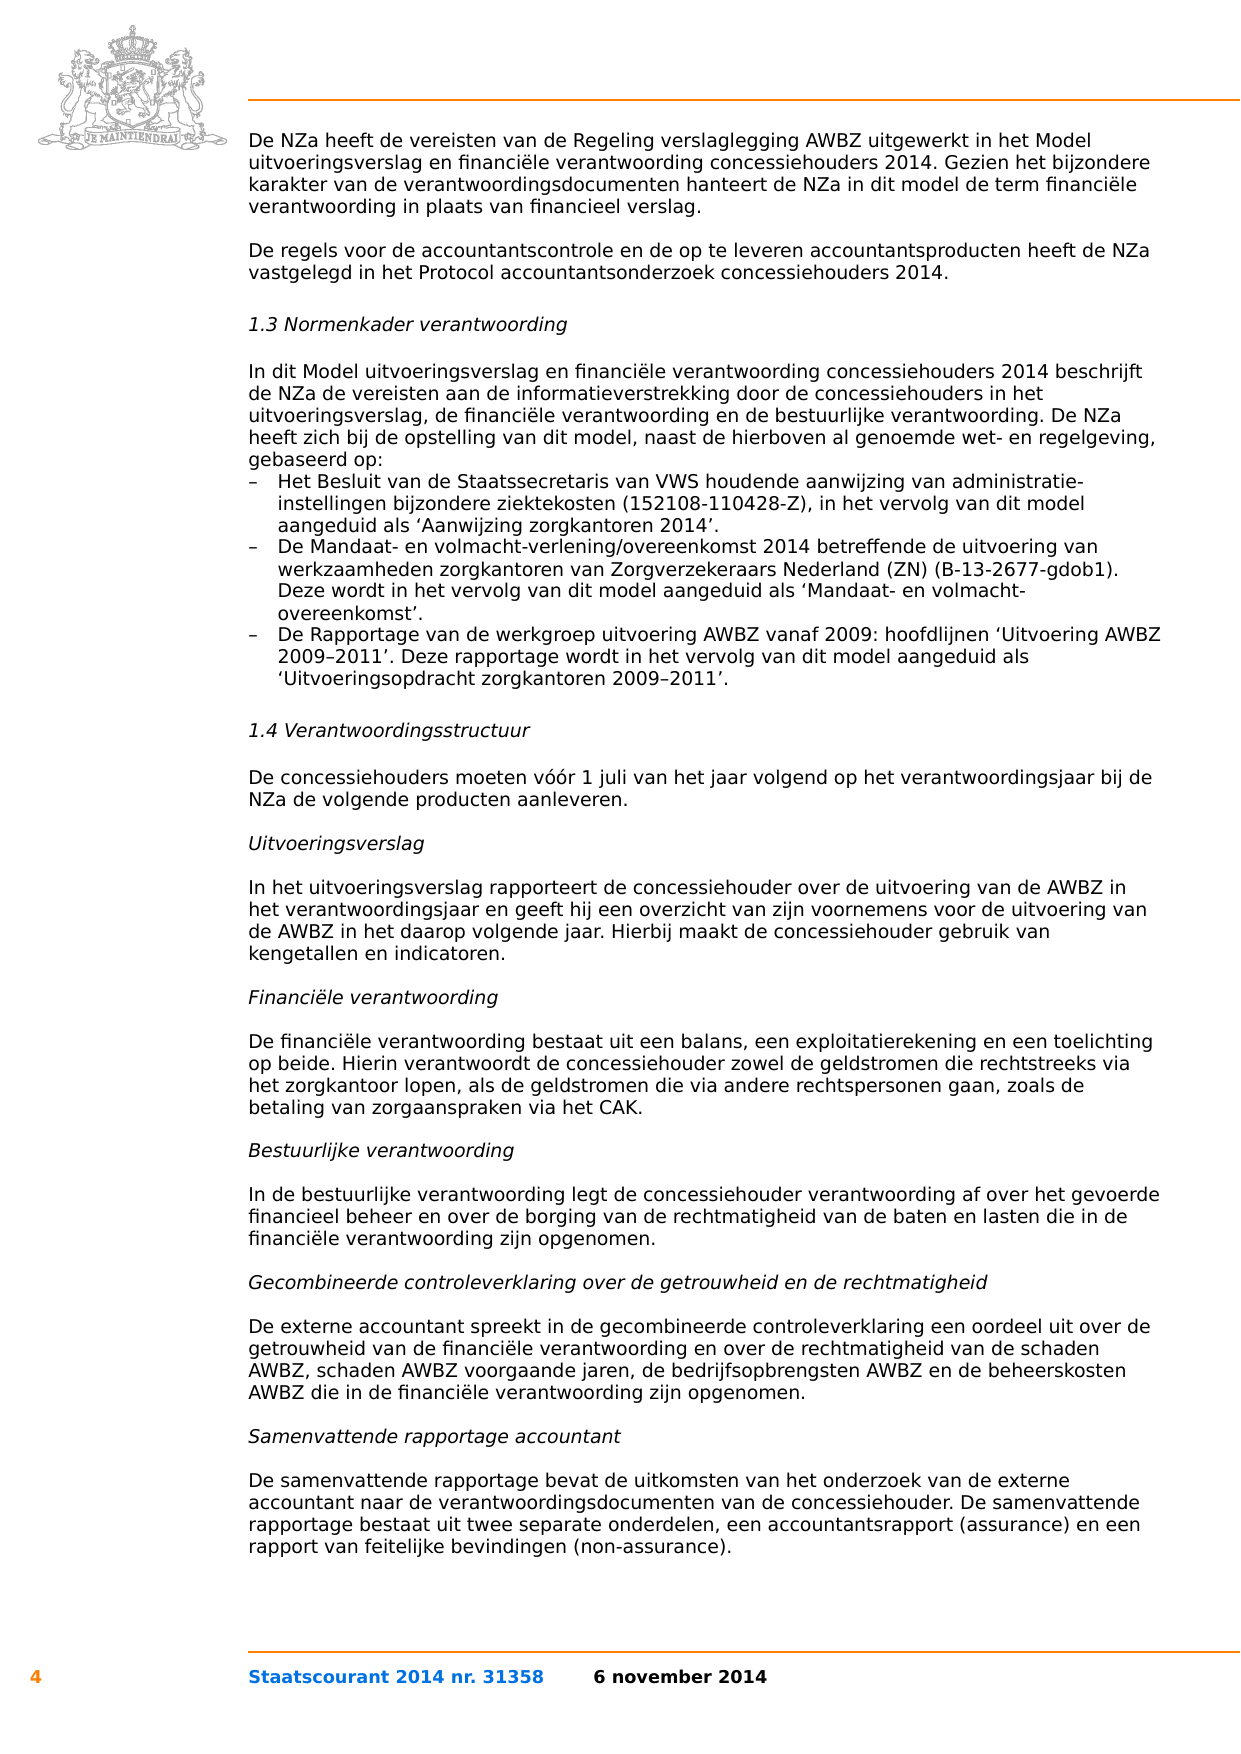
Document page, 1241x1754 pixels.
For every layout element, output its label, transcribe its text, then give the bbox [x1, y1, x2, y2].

subtitle 1.4 Verantwoordingsstructuur [248, 720, 1163, 742]
subtitle Financiële verantwoording [248, 987, 1163, 1009]
text De externe accountant spreekt in de gecombineerde controleverklaring een oordeel uit over de getrouwheid van de financiële verantwoording en over de rechtmatigheid van de schaden AWBZ, schaden AWBZ voorgaande jaren, de bedrijfsopbrengsten AWBZ en de beheerskosten AWBZ die in de financiële verantwoording zijn opgenomen. [248, 1316, 1163, 1404]
subtitle Gecombineerde controleverklaring over de getrouwheid en de rechtmatigheid [248, 1272, 1163, 1294]
text In dit Model uitvoeringsverslag en financiële verantwoording concessiehouders 2014 beschrijft de NZa de vereisten aan de informatieverstrekking door de concessiehouders in het uitvoeringsverslag, de financiële verantwoording en de bestuurlijke verantwoording. De NZa heeft zich bij de opstelling van dit model, naast de hierboven al genoemde wet- en regelgeving, gebaseerd op: [248, 361, 1163, 471]
subtitle Bestuurlijke verantwoording [248, 1140, 1163, 1162]
picture [38, 25, 227, 150]
subtitle Uitvoeringsverslag [248, 833, 1163, 855]
text De samenvattende rapportage bevat de uitkomsten van het onderzoek van de externe accountant naar de verantwoordingsdocumenten van de concessiehouder. De samenvattende rapportage bestaat uit twee separate onderdelen, een accountantsrapport (assurance) en een rapport van feitelijke bevindingen (non-assurance). [248, 1469, 1163, 1557]
subtitle 1.3 Normenkader verantwoording [248, 314, 1163, 336]
text De financiële verantwoording bestaat uit een balans, een exploitatierekening en een toelichting op beide. Hierin verantwoordt de concessiehouder zowel de geldstromen die rechtstreeks via het zorgkantoor lopen, als de geldstromen die via andere rechtspersonen gaan, zoals de betaling van zorgaanspraken via het CAK. [248, 1031, 1163, 1118]
text De regels voor de accountantscontrole en de op te leveren accountantsproducten heeft de NZa vastgelegd in het Protocol accountantsonderzoek concessiehouders 2014. [248, 240, 1163, 284]
text – De Mandaat- en volmacht-verlening/overeenkomst 2014 betreffende de uitvoering van werkzaamheden zorgkantoren van Zorgverzekeraars Nederland (ZN) (B-13-2677-gdob1). Deze wordt in het vervolg van dit model aangeduid als ‘Mandaat- en volmacht-overeenkomst’. [248, 536, 1163, 624]
text De NZa heeft de vereisten van de Regeling verslaglegging AWBZ uitgewerkt in het Model uitvoeringsverslag en financiële verantwoording concessiehouders 2014. Gezien het bijzondere karakter van de verantwoordingsdocumenten hanteert de NZa in dit model de term financiële verantwoording in plaats van financieel verslag. [248, 130, 1163, 218]
text In de bestuurlijke verantwoording legt de concessiehouder verantwoording af over het gevoerde financieel beheer en over de borging van de rechtmatigheid van de baten en lasten die in de financiële verantwoording zijn opgenomen. [248, 1184, 1163, 1250]
subtitle Samenvattende rapportage accountant [248, 1426, 1163, 1448]
text – Het Besluit van de Staatssecretaris van VWS houdende aanwijzing van administratie-instellingen bijzondere ziektekosten (152108-110428-Z), in het vervolg van dit model aangeduid als ‘Aanwijzing zorgkantoren 2014’. [248, 471, 1163, 536]
text – De Rapportage van de werkgroep uitvoering AWBZ vanaf 2009: hoofdlijnen ‘Uitvoering AWBZ 2009–2011’. Deze rapportage wordt in het vervolg van dit model aangeduid als ‘Uitvoeringsopdracht zorgkantoren 2009–2011’. [248, 624, 1163, 690]
text In het uitvoeringsverslag rapporteert de concessiehouder over de uitvoering van de AWBZ in het verantwoordingsjaar en geeft hij een overzicht van zijn voornemens voor de uitvoering van de AWBZ in het daarop volgende jaar. Hierbij maakt de concessiehouder gebruik van kengetallen en indicatoren. [248, 877, 1163, 965]
text De concessiehouders moeten vóór 1 juli van het jaar volgend op het verantwoordingsjaar bij de NZa de volgende producten aanleveren. [248, 767, 1163, 811]
